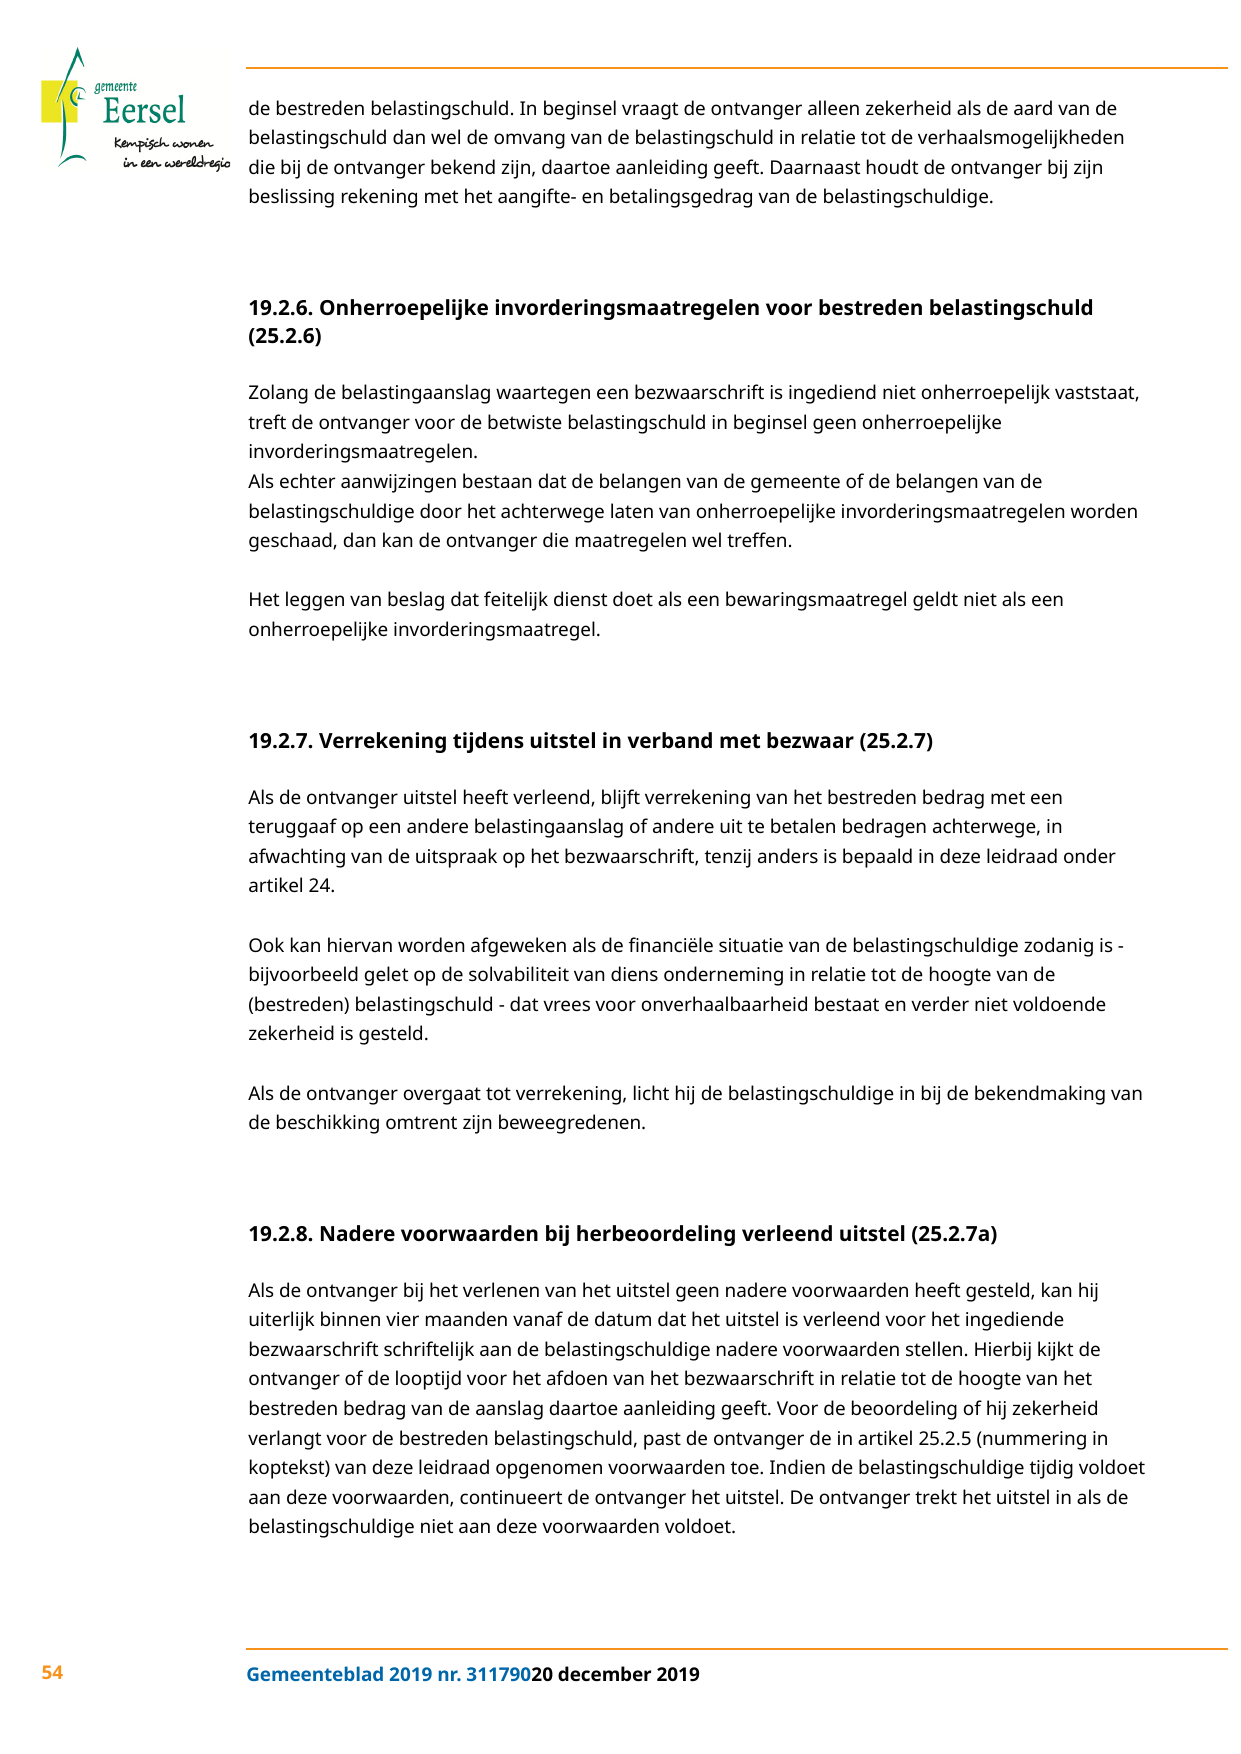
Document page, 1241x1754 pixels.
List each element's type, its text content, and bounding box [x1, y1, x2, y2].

text Als de ontvanger overgaat tot verrekening, licht hij de belastingschuldige in bij de bekendmaking van de beschikking omtrent zijn beweegredenen. [248, 1080, 1152, 1135]
text Als de ontvanger uitstel heeft verleend, blijft verrekening van het bestreden bedrag met een teruggaaf op een andere belastingaanslag of andere uit te betalen bedragen achterwege, in afwachting van de uitspraak op het bezwaarschrift, tenzij anders is bepaald in deze leidraad onder artikel 24. [248, 784, 1152, 898]
text 19.2.8. Nadere voorwaarden bij herbeoordeling verleend uitstel (25.2.7a) [248, 1219, 1152, 1247]
text de bestreden belastingschuld. In beginsel vraagt de ontvanger alleen zekerheid als de aard van de belastingschuld dan wel de omvang van de belastingschuld in relatie tot de verhaalsmogelijkheden die bij de ontvanger bekend zijn, daartoe aanleiding geeft. Daarnaast houdt de ontvanger bij zijn beslissing rekening met het aangifte- en betalingsgedrag van de belastingschuldige. [248, 95, 1152, 209]
text Zolang de belastingaanslag waartegen een bezwaarschrift is ingediend niet onherroepelijk vaststaat, treft de ontvanger voor de betwiste belastingschuld in beginsel geen onherroepelijke invorderingsmaatregelen. [248, 379, 1152, 464]
text Als de ontvanger bij het verlenen van het uitstel geen nadere voorwaarden heeft gesteld, kan hij uiterlijk binnen vier maanden vanaf de datum dat het uitstel is verleend voor het ingediende bezwaarschrift schriftelijk aan de belastingschuldige nadere voorwaarden stellen. Hierbij kijkt de ontvanger of de looptijd voor het afdoen van het bezwaarschrift in relatie tot de hoogte van het bestreden bedrag van de aanslag daartoe aanleiding geeft. Voor de beoordeling of hij zekerheid verlangt voor de bestreden belastingschuld, past de ontvanger de in artikel 25.2.5 (nummering in koptekst) van deze leidraad opgenomen voorwaarden toe. Indien de belastingschuldige tijdig voldoet aan deze voorwaarden, continueert de ontvanger het uitstel. De ontvanger trekt het uitstel in als de belastingschuldige niet aan deze voorwaarden voldoet. [248, 1277, 1152, 1539]
text 19.2.6. Onherroepelijke invorderingsmaatregelen voor bestreden belastingschuld (25.2.6) [248, 293, 1152, 350]
text Als echter aanwijzingen bestaan dat de belangen van de gemeente of de belangen van de belastingschuldige door het achterwege laten van onherroepelijke invorderingsmaatregelen worden geschaad, dan kan de ontvanger die maatregelen wel treffen. [248, 468, 1152, 553]
text Het leggen van beslag dat feitelijk dienst doet als een bewaringsmaatregel geldt niet als een onherroepelijke invorderingsmaatregel. [248, 587, 1152, 642]
picture [41, 47, 231, 172]
text Ook kan hiervan worden afgeweken als de financiële situatie van de belastingschuldige zodanig is - bijvoorbeeld gelet op de solvabiliteit van diens onderneming in relatie tot de hoogte van de (bestreden) belastingschuld - dat vrees voor onverhaalbaarheid bestaat en verder niet voldoende zekerheid is gesteld. [248, 932, 1152, 1046]
text 19.2.7. Verrekening tijdens uitstel in verband met bezwaar (25.2.7) [248, 726, 1152, 754]
